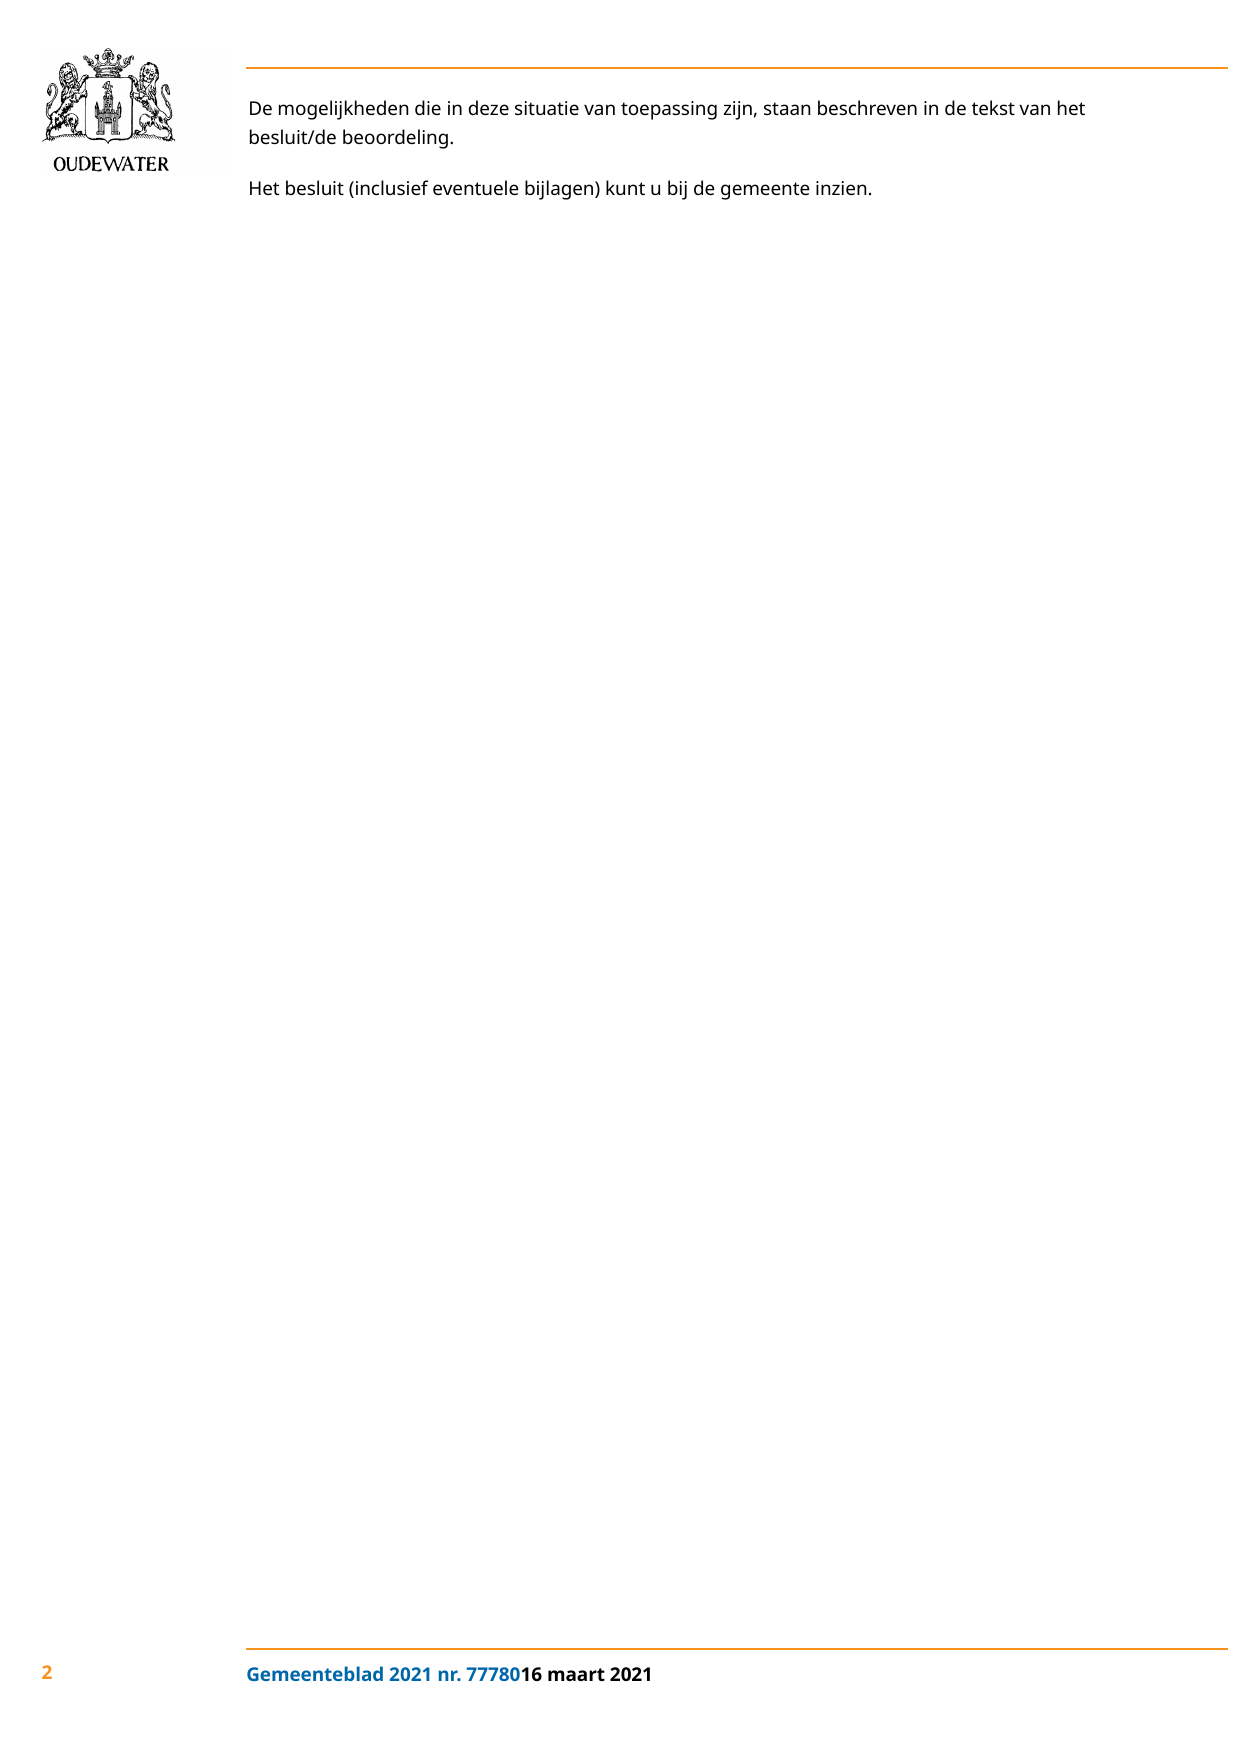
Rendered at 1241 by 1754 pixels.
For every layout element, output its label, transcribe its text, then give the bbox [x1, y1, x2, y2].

picture [41, 47, 231, 172]
text Het besluit (inclusief eventuele bijlagen) kunt u bij de gemeente inzien. [248, 175, 1152, 201]
text De mogelijkheden die in deze situatie van toepassing zijn, staan beschreven in de tekst van het besluit/de beoordeling. [248, 95, 1152, 150]
